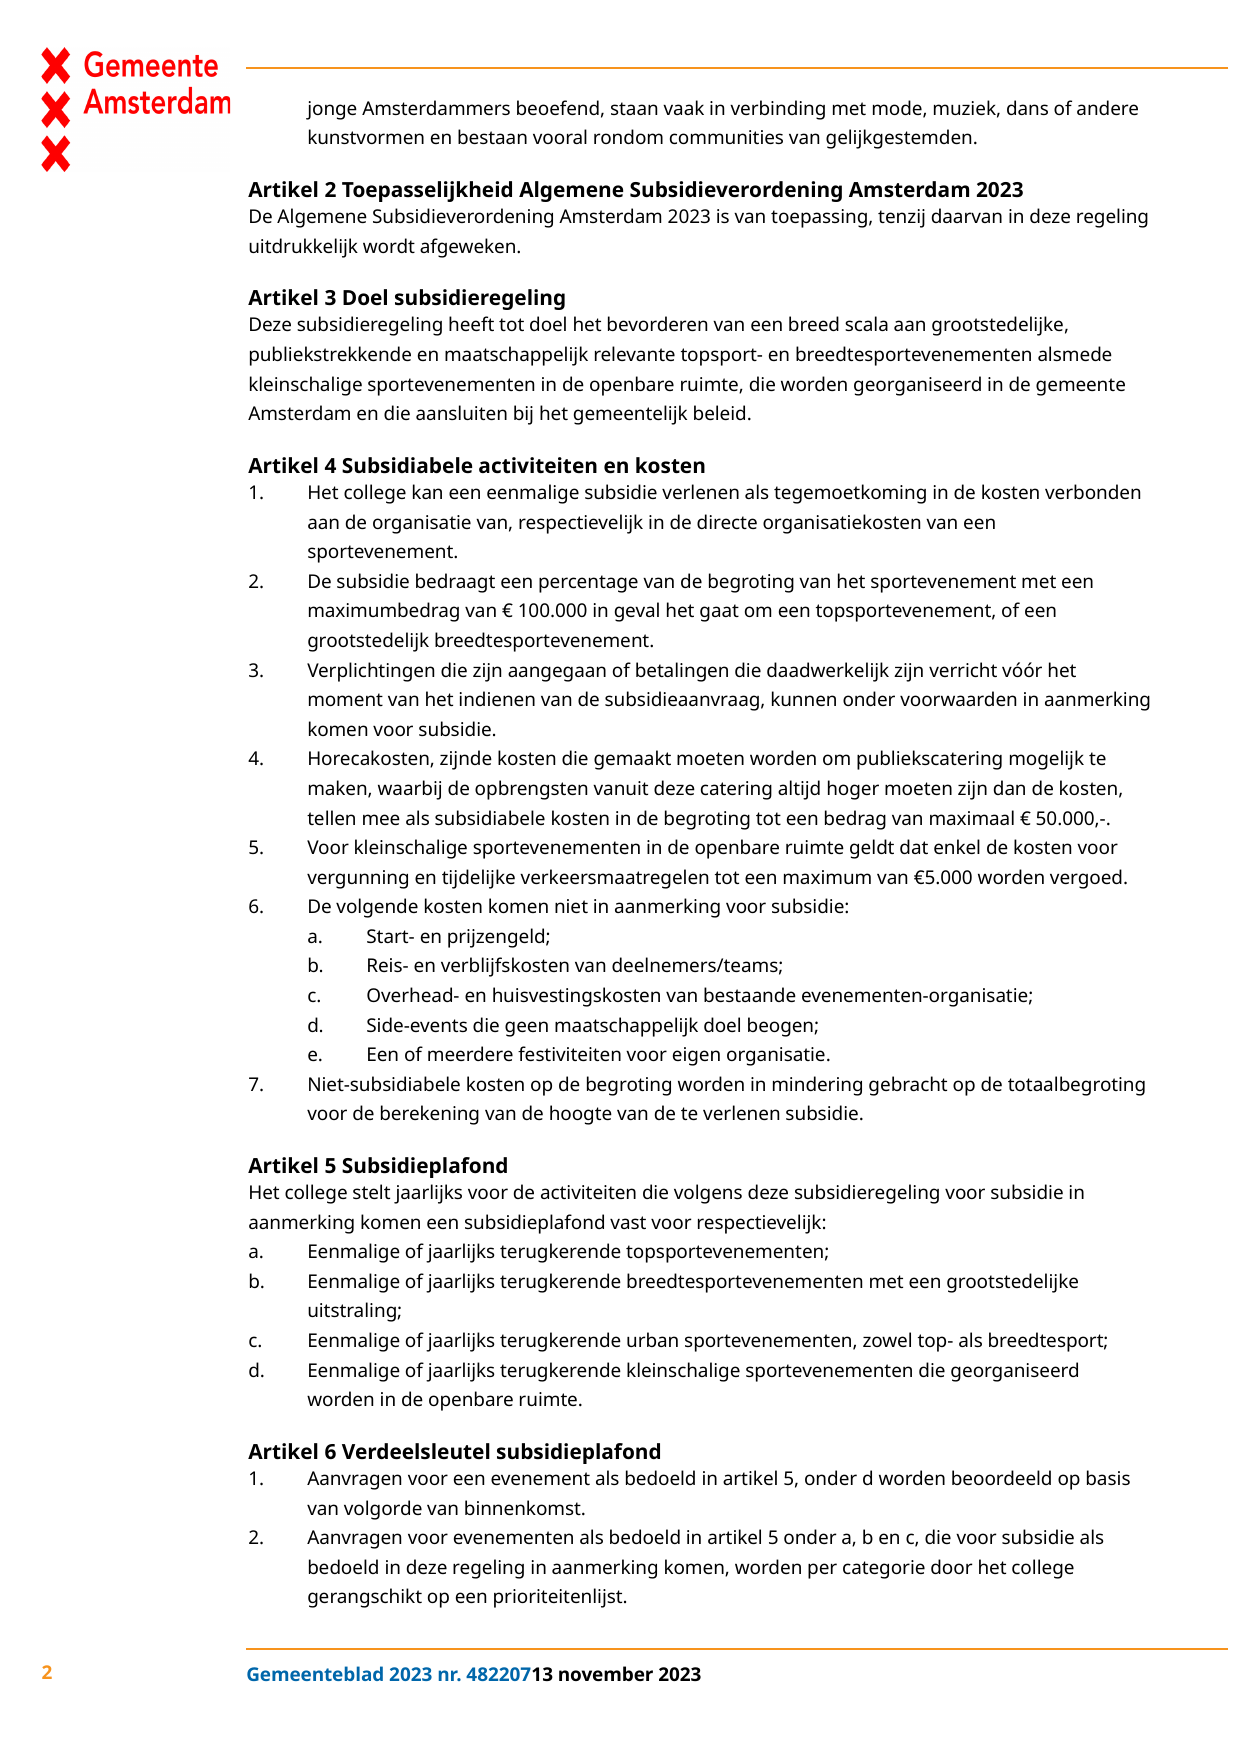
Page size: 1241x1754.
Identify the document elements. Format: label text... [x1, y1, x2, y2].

list Aanvragen voor evenementen als bedoeld in artikel 5 onder a, b en c, die voor subsidie als bedoeld in deze regeling in aanmerking komen, worden per categorie door het college gerangschikt op een prioriteitenlijst. [248, 1524, 1152, 1609]
list Reis- en verblijfskosten van deelnemers/teams; [307, 953, 1152, 978]
list Voor kleinschalige sportevenementen in de openbare ruimte geldt dat enkel de kosten voor vergunning en tijdelijke verkeersmaatregelen tot een maximum van €5.000 worden vergoed. [248, 834, 1152, 889]
list Horecakosten, zijnde kosten die gemaakt moeten worden om publiekscatering mogelijk te maken, waarbij de opbrengsten vanuit deze catering altijd hoger moeten zijn dan de kosten, tellen mee als subsidiabele kosten in de begroting tot een bedrag van maximaal € 50.000,-. [248, 746, 1152, 830]
text Artikel 2 Toepasselijkheid Algemene Subsidieverordening Amsterdam 2023 [248, 175, 1152, 203]
list Verplichtingen die zijn aangegaan of betalingen die daadwerkelijk zijn verricht vóór het moment van het indienen van de subsidieaanvraag, kunnen onder voorwaarden in aanmerking komen voor subsidie. [248, 657, 1152, 742]
list Het college kan een eenmalige subsidie verlenen als tegemoetkoming in de kosten verbonden aan de organisatie van, respectievelijk in de directe organisatiekosten van een sportevenement. [248, 479, 1152, 564]
list Eenmalige of jaarlijks terugkerende breedtesportevenementen met een grootstedelijke uitstraling; [248, 1268, 1152, 1323]
list De subsidie bedraagt een percentage van de begroting van het sportevenement met een maximumbedrag van € 100.000 in geval het gaat om een topsportevenement, of een grootstedelijk breedtesportevenement. [248, 568, 1152, 653]
list jonge Amsterdammers beoefend, staan vaak in verbinding met mode, muziek, dans of andere kunstvormen en bestaan vooral rondom communities van gelijkgestemden. [248, 95, 1152, 150]
text Artikel 3 Doel subsidieregeling [248, 283, 1152, 312]
list Niet-subsidiabele kosten op de begroting worden in mindering gebracht op de totaalbegroting voor de berekening van de hoogte van de te verlenen subsidie. [248, 1071, 1152, 1126]
list Eenmalige of jaarlijks terugkerende urban sportevenementen, zowel top- als breedtesport; [248, 1327, 1152, 1353]
list Eenmalige of jaarlijks terugkerende topsportevenementen; [248, 1238, 1152, 1264]
text Artikel 5 Subsidieplafond [248, 1151, 1152, 1179]
picture [41, 47, 231, 172]
list Side-events die geen maatschappelijk doel beogen; [307, 1012, 1152, 1037]
list Aanvragen voor een evenement als bedoeld in artikel 5, onder d worden beoordeeld op basis van volgorde van binnenkomst. [248, 1465, 1152, 1521]
list Start- en prijzengeld; [307, 923, 1152, 949]
list Overhead- en huisvestingskosten van bestaande evenementen-organisatie; [307, 982, 1152, 1008]
text De Algemene Subsidieverordening Amsterdam 2023 is van toepassing, tenzij daarvan in deze regeling uitdrukkelijk wordt afgeweken. [248, 203, 1152, 258]
list De volgende kosten komen niet in aanmerking voor subsidie: [248, 893, 1152, 919]
text Het college stelt jaarlijks voor de activiteiten die volgens deze subsidieregeling voor subsidie in aanmerking komen een subsidieplafond vast voor respectievelijk: [248, 1179, 1152, 1235]
list Een of meerdere festiviteiten voor eigen organisatie. [307, 1041, 1152, 1067]
text Artikel 6 Verdeelsleutel subsidieplafond [248, 1437, 1152, 1465]
list Eenmalige of jaarlijks terugkerende kleinschalige sportevenementen die georganiseerd worden in de openbare ruimte. [248, 1357, 1152, 1412]
text Artikel 4 Subsidiabele activiteiten en kosten [248, 451, 1152, 479]
text Deze subsidieregeling heeft tot doel het bevorderen van een breed scala aan grootstedelijke, publiekstrekkende en maatschappelijk relevante topsport- en breedtesportevenementen alsmede kleinschalige sportevenementen in de openbare ruimte, die worden georganiseerd in de gemeente Amsterdam en die aansluiten bij het gemeentelijk beleid. [248, 312, 1152, 426]
